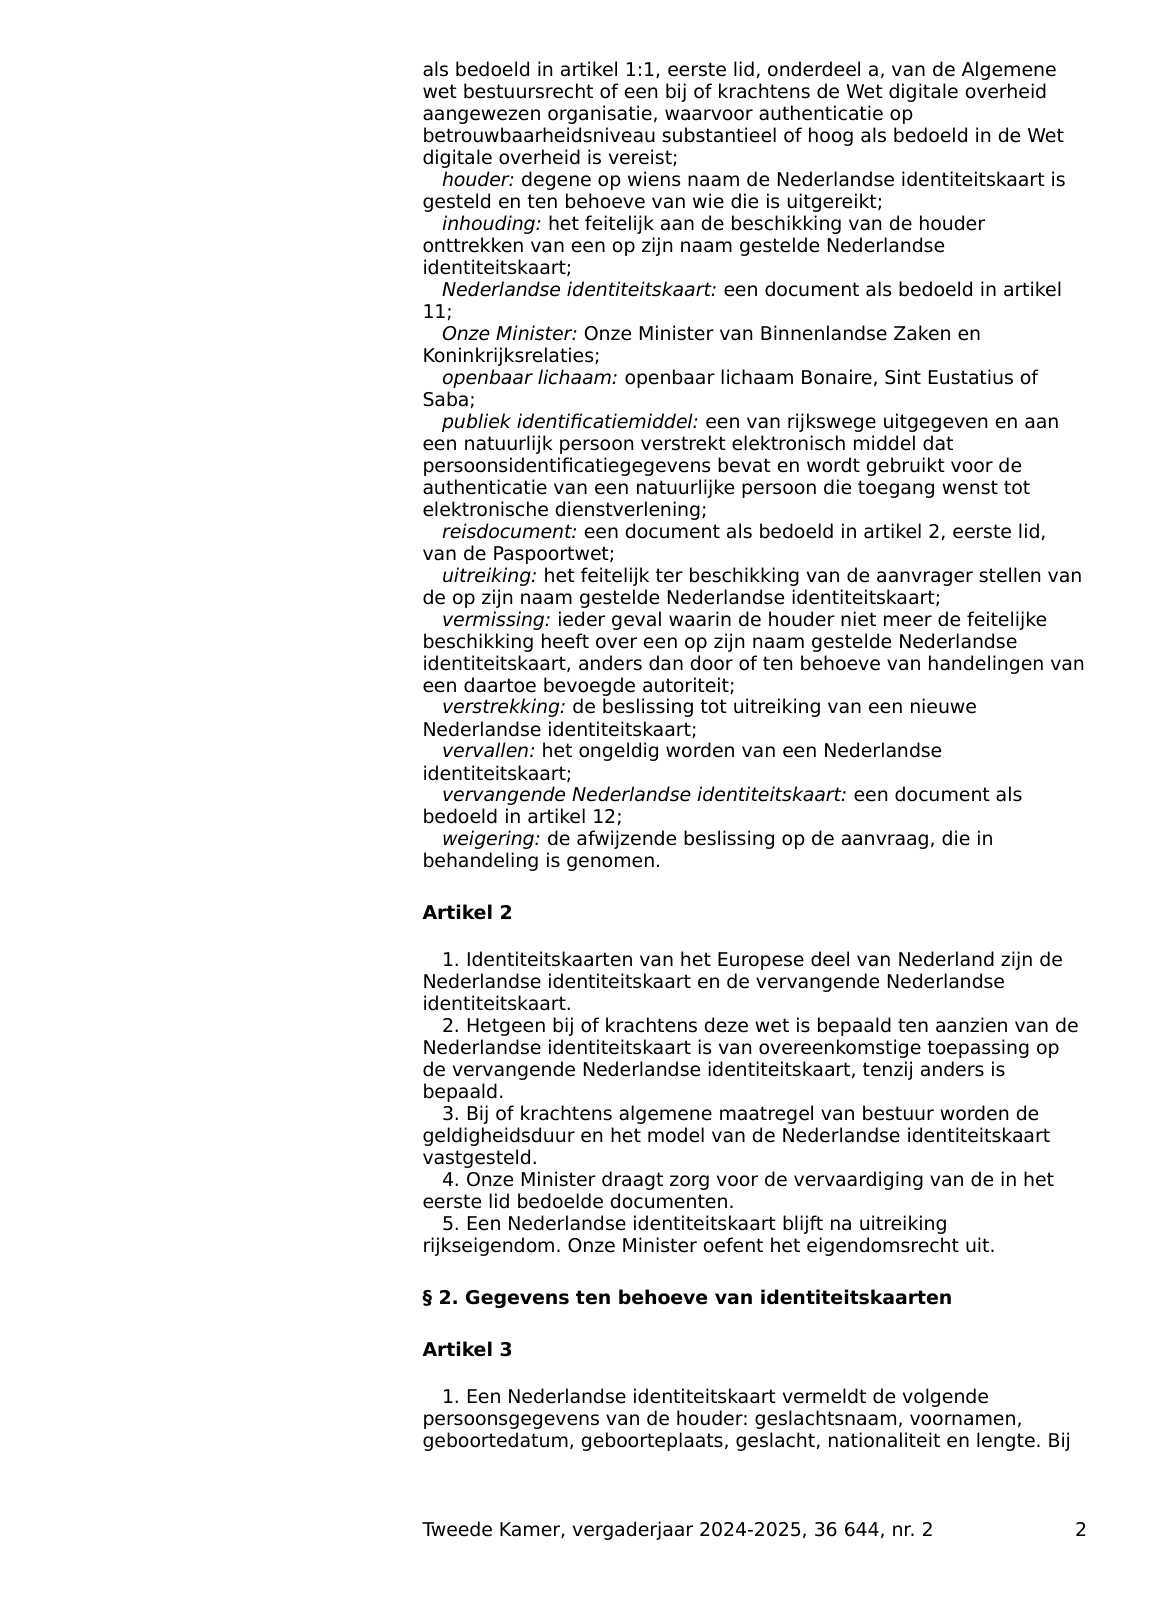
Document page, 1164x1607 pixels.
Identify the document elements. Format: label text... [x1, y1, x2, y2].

text als bedoeld in artikel 1:1, eerste lid, onderdeel a, van de Algemene wet bestuursrecht of een bij of krachtens de Wet digitale overheid aangewezen organisatie, waarvoor authenticatie op betrouwbaarheidsniveau substantieel of hoog als bedoeld in de Wet digitale overheid is vereist; [422, 59, 1087, 169]
text 2. Hetgeen bij of krachtens deze wet is bepaald ten aanzien van de Nederlandse identiteitskaart is van overeenkomstige toepassing op de vervangende Nederlandse identiteitskaart, tenzij anders is bepaald. [422, 1015, 1087, 1103]
text 1. Identiteitskaarten van het Europese deel van Nederland zijn de Nederlandse identiteitskaart en de vervangende Nederlandse identiteitskaart. [422, 949, 1087, 1015]
text 1. Een Nederlandse identiteitskaart vermeldt de volgende persoonsgegevens van de houder: geslachtsnaam, voornamen, geboortedatum, geboorteplaats, geslacht, nationaliteit en lengte. Bij [422, 1386, 1087, 1452]
text inhouding: het feitelijk aan de beschikking van de houder onttrekken van een op zijn naam gestelde Nederlandse identiteitskaart; [422, 213, 1087, 279]
text weigering: de afwijzende beslissing op de aanvraag, die in behandeling is genomen. [422, 828, 1087, 872]
text vervangende Nederlandse identiteitskaart: een document als bedoeld in artikel 12; [422, 784, 1087, 828]
text vervallen: het ongeldig worden van een Nederlandse identiteitskaart; [422, 740, 1087, 784]
subtitle § 2. Gegevens ten behoeve van identiteitskaarten [422, 1287, 1087, 1309]
text 3. Bij of krachtens algemene maatregel van bestuur worden de geldigheidsduur en het model van de Nederlandse identiteitskaart vastgesteld. [422, 1103, 1087, 1169]
text vermissing: ieder geval waarin de houder niet meer de feitelijke beschikking heeft over een op zijn naam gestelde Nederlandse identiteitskaart, anders dan door of ten behoeve van handelingen van een daartoe bevoegde autoriteit; [422, 608, 1087, 696]
text reisdocument: een document als bedoeld in artikel 2, eerste lid, van de Paspoortwet; [422, 521, 1087, 564]
text publiek identificatiemiddel: een van rijkswege uitgegeven en aan een natuurlijk persoon verstrekt elektronisch middel dat persoonsidentificatiegegevens bevat en wordt gebruikt voor de authenticatie van een natuurlijke persoon die toegang wenst tot elektronische dienstverlening; [422, 411, 1087, 521]
text verstrekking: de beslissing tot uitreiking van een nieuwe Nederlandse identiteitskaart; [422, 696, 1087, 740]
subtitle Artikel 3 [422, 1339, 1087, 1361]
text uitreiking: het feitelijk ter beschikking van de aanvrager stellen van de op zijn naam gestelde Nederlandse identiteitskaart; [422, 564, 1087, 608]
text 4. Onze Minister draagt zorg voor de vervaardiging van de in het eerste lid bedoelde documenten. [422, 1169, 1087, 1213]
text openbaar lichaam: openbaar lichaam Bonaire, Sint Eustatius of Saba; [422, 367, 1087, 411]
text 5. Een Nederlandse identiteitskaart blijft na uitreiking rijkseigendom. Onze Minister oefent het eigendomsrecht uit. [422, 1213, 1087, 1257]
subtitle Artikel 2 [422, 902, 1087, 924]
text houder: degene op wiens naam de Nederlandse identiteitskaart is gesteld en ten behoeve van wie die is uitgereikt; [422, 169, 1087, 213]
text Nederlandse identiteitskaart: een document als bedoeld in artikel 11; [422, 279, 1087, 323]
text Onze Minister: Onze Minister van Binnenlandse Zaken en Koninkrijksrelaties; [422, 323, 1087, 367]
